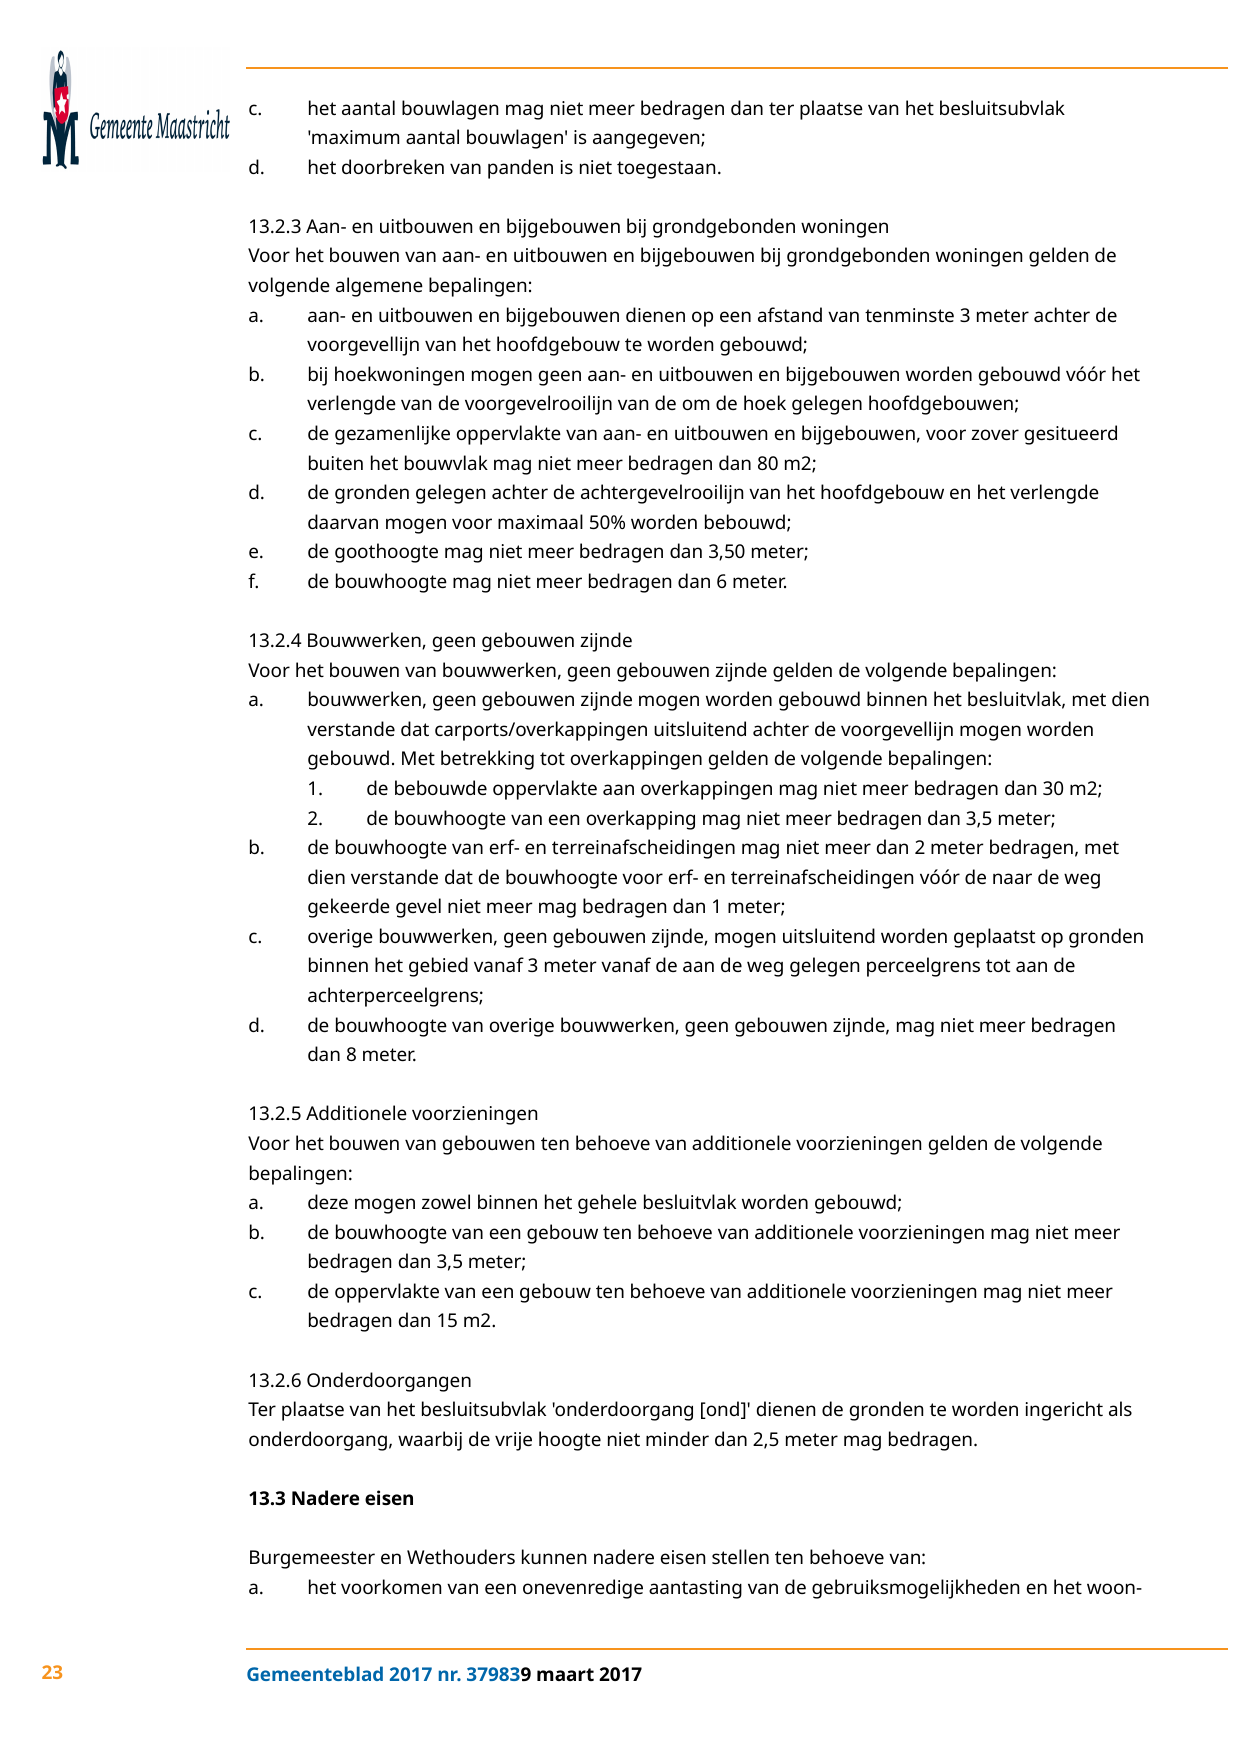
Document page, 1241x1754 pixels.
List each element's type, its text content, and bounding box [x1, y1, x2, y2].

text 13.2.5 Additionele voorzieningen [248, 1101, 1152, 1126]
list de bouwhoogte mag niet meer bedragen dan 6 meter. [248, 568, 1152, 594]
text Voor het bouwen van aan- en uitbouwen en bijgebouwen bij grondgebonden woningen gelden de volgende algemene bepalingen: [248, 243, 1152, 298]
list aan- en uitbouwen en bijgebouwen dienen op een afstand van tenminste 3 meter achter de voorgevellijn van het hoofdgebouw te worden gebouwd; [248, 302, 1152, 357]
text 13.2.6 Onderdoorgangen [248, 1367, 1152, 1393]
text Voor het bouwen van gebouwen ten behoeve van additionele voorzieningen gelden de volgende bepalingen: [248, 1130, 1152, 1186]
text 13.2.3 Aan- en uitbouwen en bijgebouwen bij grondgebonden woningen [248, 213, 1152, 239]
list bouwwerken, geen gebouwen zijnde mogen worden gebouwd binnen het besluitvlak, met dien verstande dat carports/overkappingen uitsluitend achter de voorgevellijn mogen worden gebouwd. Met betrekking tot overkappingen gelden de volgende bepalingen: [248, 686, 1152, 771]
text 13.3 Nadere eisen [248, 1485, 1152, 1511]
list de bouwhoogte van overige bouwwerken, geen gebouwen zijnde, mag niet meer bedragen dan 8 meter. [248, 1012, 1152, 1067]
list bij hoekwoningen mogen geen aan- en uitbouwen en bijgebouwen worden gebouwd vóór het verlengde van de voorgevelrooilijn van de om de hoek gelegen hoofdgebouwen; [248, 361, 1152, 416]
list de gezamenlijke oppervlakte van aan- en uitbouwen en bijgebouwen, voor zover gesitueerd buiten het bouwvlak mag niet meer bedragen dan 80 m2; [248, 420, 1152, 476]
list de goothoogte mag niet meer bedragen dan 3,50 meter; [248, 538, 1152, 564]
list het voorkomen van een onevenredige aantasting van de gebruiksmogelijkheden en het woon- [248, 1574, 1152, 1600]
text Ter plaatse van het besluitsubvlak 'onderdoorgang [ond]' dienen de gronden te worden ingericht als onderdoorgang, waarbij de vrije hoogte niet minder dan 2,5 meter mag bedragen. [248, 1396, 1152, 1452]
list de bebouwde oppervlakte aan overkappingen mag niet meer bedragen dan 30 m2; [307, 775, 1152, 801]
list overige bouwwerken, geen gebouwen zijnde, mogen uitsluitend worden geplaatst op gronden binnen het gebied vanaf 3 meter vanaf de aan de weg gelegen perceelgrens tot aan de achterperceelgrens; [248, 923, 1152, 1008]
list deze mogen zowel binnen het gehele besluitvlak worden gebouwd; [248, 1189, 1152, 1215]
text 13.2.4 Bouwwerken, geen gebouwen zijnde [248, 627, 1152, 653]
list de gronden gelegen achter de achtergevelrooilijn van het hoofdgebouw en het verlengde daarvan mogen voor maximaal 50% worden bebouwd; [248, 479, 1152, 535]
list het aantal bouwlagen mag niet meer bedragen dan ter plaatse van het besluitsubvlak 'maximum aantal bouwlagen' is aangegeven; [248, 95, 1152, 150]
list het doorbreken van panden is niet toegestaan. [248, 154, 1152, 180]
list de bouwhoogte van erf- en terreinafscheidingen mag niet meer dan 2 meter bedragen, met dien verstande dat de bouwhoogte voor erf- en terreinafscheidingen vóór de naar de weg gekeerde gevel niet meer mag bedragen dan 1 meter; [248, 834, 1152, 919]
text Voor het bouwen van bouwwerken, geen gebouwen zijnde gelden de volgende bepalingen: [248, 657, 1152, 683]
list de bouwhoogte van een gebouw ten behoeve van additionele voorzieningen mag niet meer bedragen dan 3,5 meter; [248, 1219, 1152, 1274]
list de bouwhoogte van een overkapping mag niet meer bedragen dan 3,5 meter; [307, 805, 1152, 831]
text Burgemeester en Wethouders kunnen nadere eisen stellen ten behoeve van: [248, 1544, 1152, 1570]
picture [41, 47, 231, 172]
list de oppervlakte van een gebouw ten behoeve van additionele voorzieningen mag niet meer bedragen dan 15 m2. [248, 1278, 1152, 1333]
